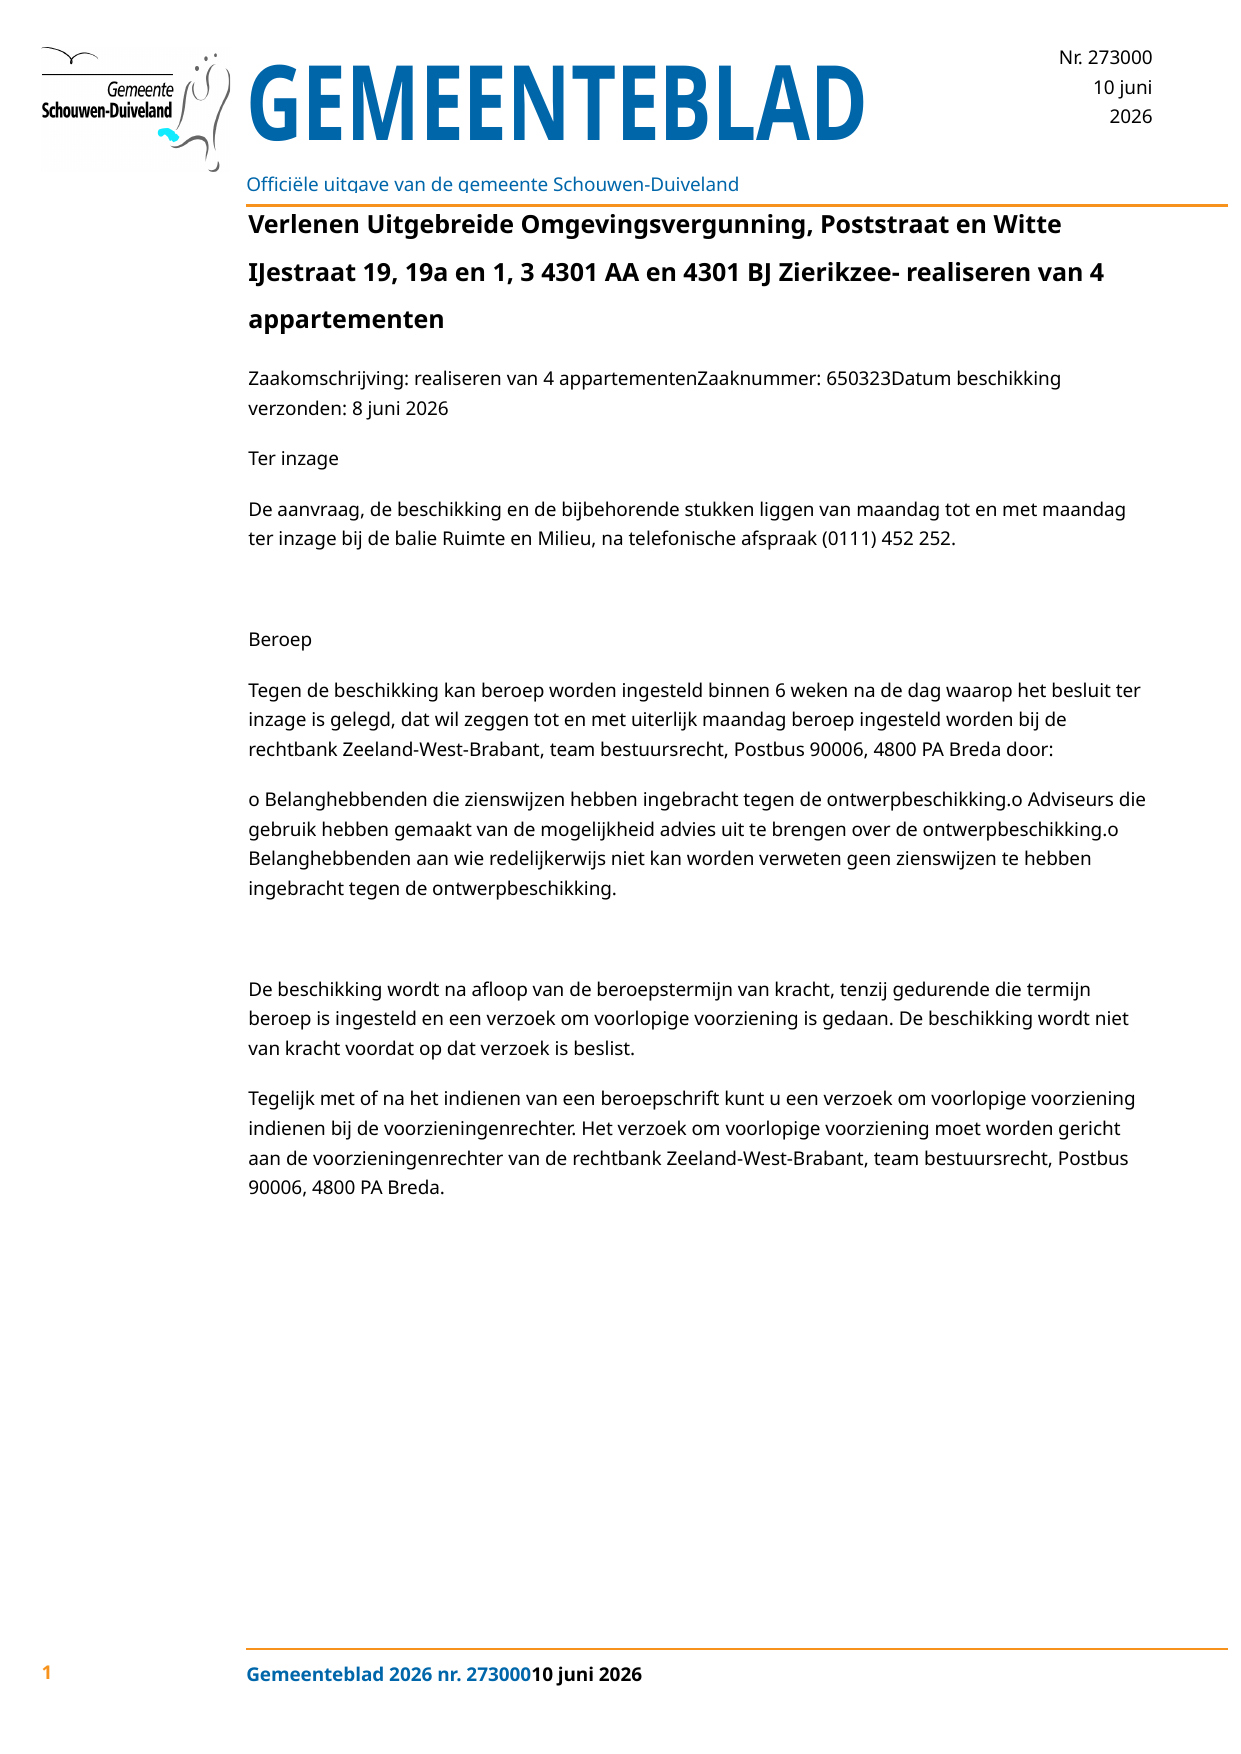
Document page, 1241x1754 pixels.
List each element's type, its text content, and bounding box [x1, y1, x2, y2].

text Zaakomschrijving: realiseren van 4 appartementenZaaknummer: 650323Datum beschikking verzonden: 8 juni 2026 [248, 366, 1152, 421]
text De beschikking wordt na afloop van de beroepstermijn van kracht, tenzij gedurende die termijn beroep is ingesteld en een verzoek om voorlopige voorziening is gedaan. De beschikking wordt niet van kracht voordat op dat verzoek is beslist. [248, 976, 1152, 1061]
text Beroep [248, 626, 1152, 652]
text De aanvraag, de beschikking en de bijbehorende stukken liggen van maandag tot en met maandag ter inzage bij de balie Ruimte en Milieu, na telefonische afspraak (0111) 452 252. [248, 496, 1152, 551]
text Ter inzage [248, 446, 1152, 471]
text o Belanghebbenden die zienswijzen hebben ingebracht tegen de ontwerpbeschikking.o Adviseurs die gebruik hebben gemaakt van de mogelijkheid advies uit te brengen over de ontwerpbeschikking.o Belanghebbenden aan wie redelijkerwijs niet kan worden verweten geen zienswijzen te hebben ingebracht tegen de ontwerpbeschikking. [248, 786, 1152, 901]
text Tegelijk met of na het indienen van een beroepschrift kunt u een verzoek om voorlopige voorziening indienen bij de voorzieningenrechter. Het verzoek om voorlopige voorziening moet worden gericht aan de voorzieningenrechter van de rechtbank Zeeland-West-Brabant, team bestuursrecht, Postbus 90006, 4800 PA Breda. [248, 1086, 1152, 1200]
text Tegen de beschikking kan beroep worden ingesteld binnen 6 weken na de dag waarop het besluit ter inzage is gelegd, dat wil zeggen tot en met uiterlijk maandag beroep ingesteld worden bij de rechtbank Zeeland-West-Brabant, team bestuursrecht, Postbus 90006, 4800 PA Breda door: [248, 677, 1152, 762]
text Verlenen Uitgebreide Omgevingsvergunning, Poststraat en Witte IJestraat 19, 19a en 1, 3 4301 AA en 4301 BJ Zierikzee- realiseren van 4 appartementen [248, 207, 1152, 336]
picture [41, 47, 231, 172]
